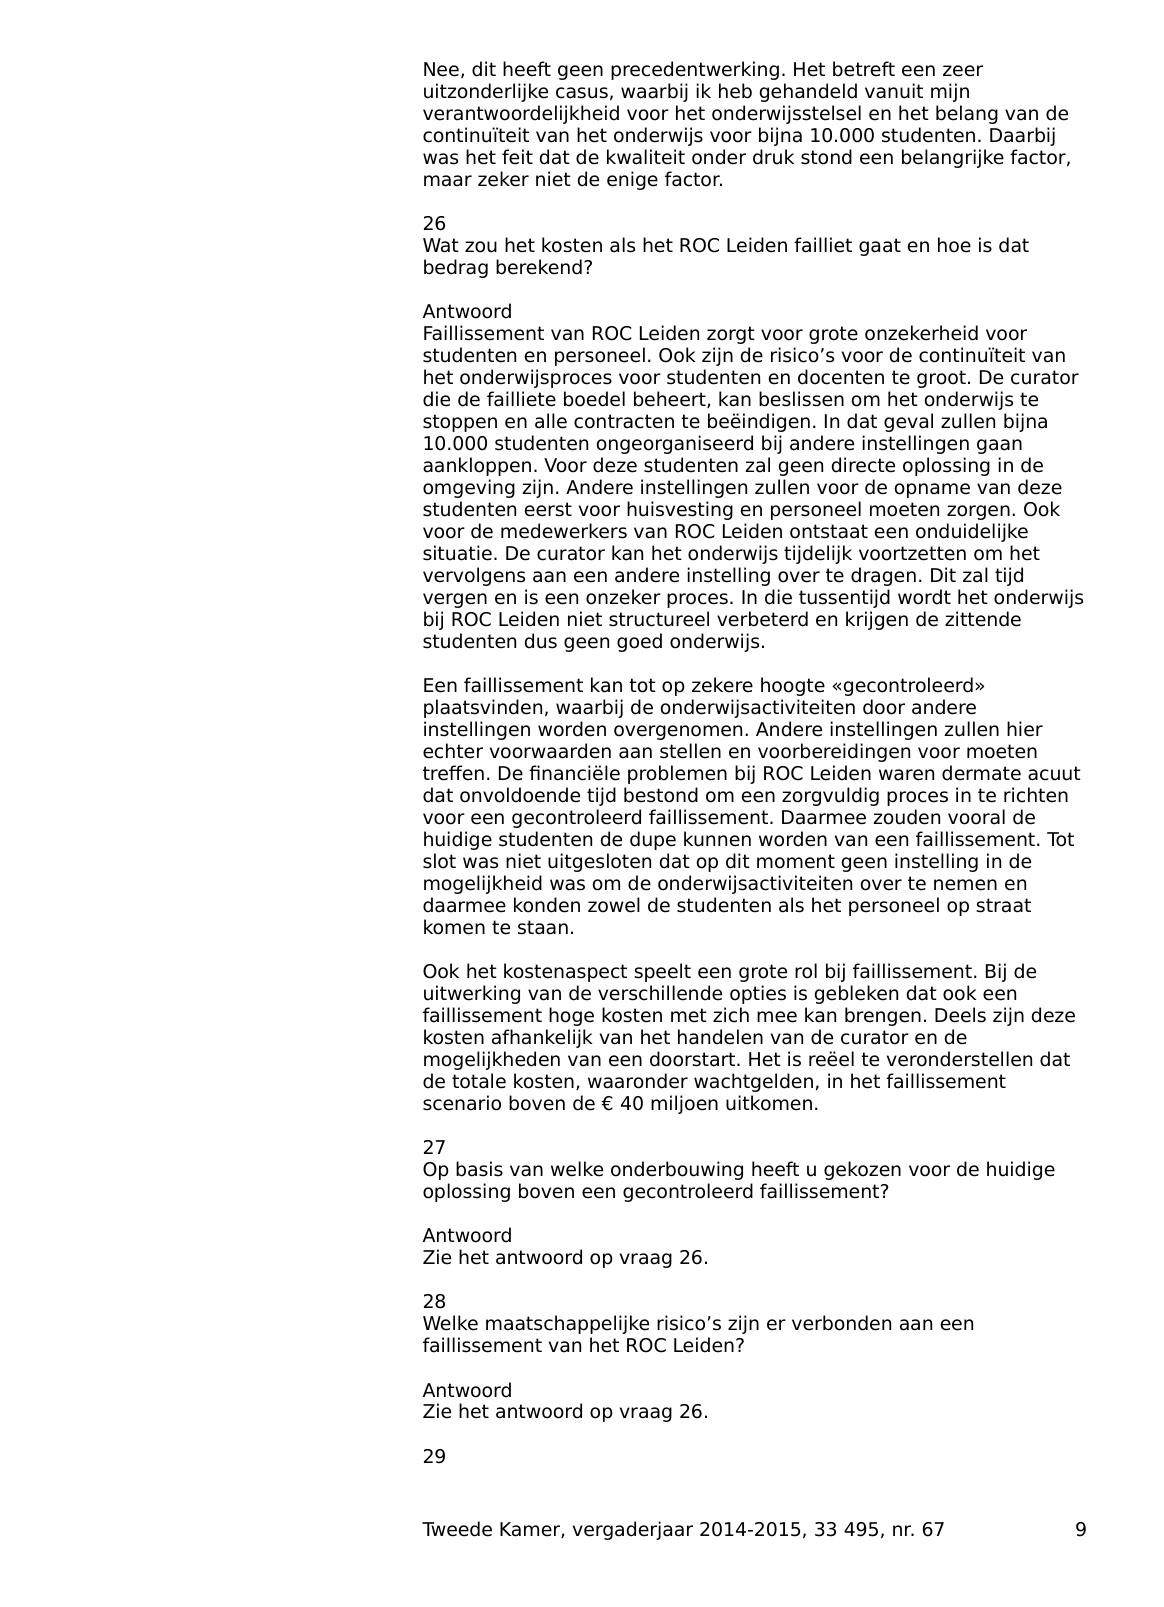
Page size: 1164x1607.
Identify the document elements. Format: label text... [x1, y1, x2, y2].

text 27 [422, 1137, 1087, 1159]
text Faillissement van ROC Leiden zorgt voor grote onzekerheid voor studenten en personeel. Ook zijn de risico’s voor de continuïteit van het onderwijsproces voor studenten en docenten te groot. De curator die de failliete boedel beheert, kan beslissen om het onderwijs te stoppen en alle contracten te beëindigen. In dat geval zullen bijna 10.000 studenten ongeorganiseerd bij andere instellingen gaan aankloppen. Voor deze studenten zal geen directe oplossing in de omgeving zijn. Andere instellingen zullen voor de opname van deze studenten eerst voor huisvesting en personeel moeten zorgen. Ook voor de medewerkers van ROC Leiden ontstaat een onduidelijke situatie. De curator kan het onderwijs tijdelijk voortzetten om het vervolgens aan een andere instelling over te dragen. Dit zal tijd vergen en is een onzeker proces. In die tussentijd wordt het onderwijs bij ROC Leiden niet structureel verbeterd en krijgen de zittende studenten dus geen goed onderwijs. [422, 323, 1087, 653]
text Wat zou het kosten als het ROC Leiden failliet gaat en hoe is dat bedrag berekend? [422, 235, 1087, 279]
text Zie het antwoord op vraag 26. [422, 1401, 1087, 1423]
text Welke maatschappelijke risico’s zijn er verbonden aan een faillissement van het ROC Leiden? [422, 1313, 1087, 1357]
text Zie het antwoord op vraag 26. [422, 1247, 1087, 1269]
text Antwoord [422, 1379, 1087, 1401]
text 29 [422, 1446, 1087, 1468]
text Op basis van welke onderbouwing heeft u gekozen voor de huidige oplossing boven een gecontroleerd faillissement? [422, 1159, 1087, 1203]
text Antwoord [422, 301, 1087, 323]
text Ook het kostenaspect speelt een grote rol bij faillissement. Bij de uitwerking van de verschillende opties is gebleken dat ook een faillissement hoge kosten met zich mee kan brengen. Deels zijn deze kosten afhankelijk van het handelen van de curator en de mogelijkheden van een doorstart. Het is reëel te veronderstellen dat de totale kosten, waaronder wachtgelden, in het faillissement scenario boven de € 40 miljoen uitkomen. [422, 961, 1087, 1115]
text 28 [422, 1291, 1087, 1313]
text Antwoord [422, 1225, 1087, 1247]
text 26 [422, 213, 1087, 235]
text Nee, dit heeft geen precedentwerking. Het betreft een zeer uitzonderlijke casus, waarbij ik heb gehandeld vanuit mijn verantwoordelijkheid voor het onderwijsstelsel en het belang van de continuïteit van het onderwijs voor bijna 10.000 studenten. Daarbij was het feit dat de kwaliteit onder druk stond een belangrijke factor, maar zeker niet de enige factor. [422, 59, 1087, 191]
text Een faillissement kan tot op zekere hoogte «gecontroleerd» plaatsvinden, waarbij de onderwijsactiviteiten door andere instellingen worden overgenomen. Andere instellingen zullen hier echter voorwaarden aan stellen en voorbereidingen voor moeten treffen. De financiële problemen bij ROC Leiden waren dermate acuut dat onvoldoende tijd bestond om een zorgvuldig proces in te richten voor een gecontroleerd faillissement. Daarmee zouden vooral de huidige studenten de dupe kunnen worden van een faillissement. Tot slot was niet uitgesloten dat op dit moment geen instelling in de mogelijkheid was om de onderwijsactiviteiten over te nemen en daarmee konden zowel de studenten als het personeel op straat komen te staan. [422, 675, 1087, 939]
